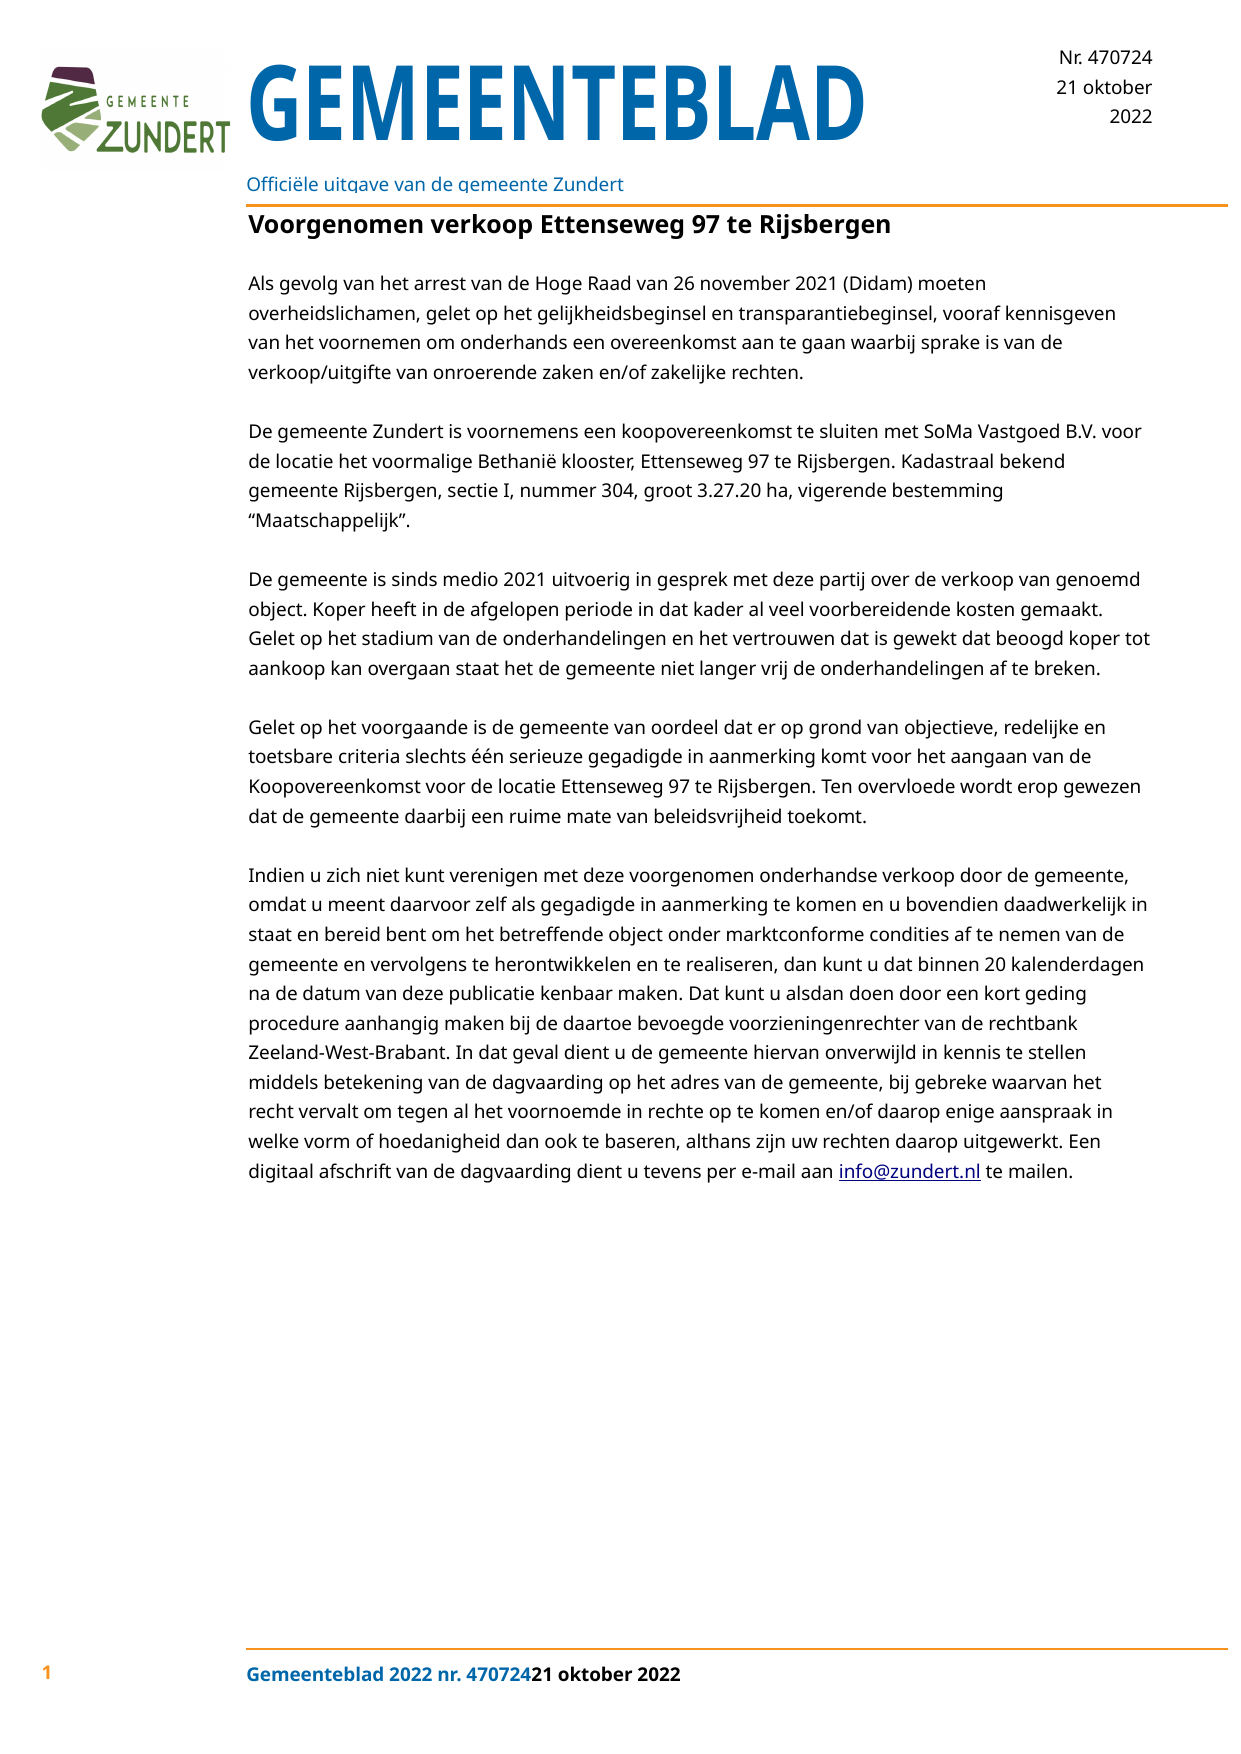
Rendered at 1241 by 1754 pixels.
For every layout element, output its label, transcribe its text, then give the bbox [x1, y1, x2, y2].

picture [41, 47, 231, 172]
text Voorgenomen verkoop Ettenseweg 97 te Rijsbergen [248, 207, 1152, 241]
text De gemeente is sinds medio 2021 uitvoerig in gesprek met deze partij over de verkoop van genoemd object. Koper heeft in de afgelopen periode in dat kader al veel voorbereidende kosten gemaakt. Gelet op het stadium van de onderhandelingen en het vertrouwen dat is gewekt dat beoogd koper tot aankoop kan overgaan staat het de gemeente niet langer vrij de onderhandelingen af te breken. [248, 566, 1152, 681]
text Indien u zich niet kunt verenigen met deze voorgenomen onderhandse verkoop door de gemeente, omdat u meent daarvoor zelf als gegadigde in aanmerking te komen en u bovendien daadwerkelijk in staat en bereid bent om het betreffende object onder marktconforme condities af te nemen van de gemeente en vervolgens te herontwikkelen en te realiseren, dan kunt u dat binnen 20 kalenderdagen na de datum van deze publicatie kenbaar maken. Dat kunt u alsdan doen door een kort geding procedure aanhangig maken bij de daartoe bevoegde voorzieningenrechter van de rechtbank Zeeland-West-Brabant. In dat geval dient u de gemeente hiervan onverwijld in kennis te stellen middels betekening van de dagvaarding op het adres van de gemeente, bij gebreke waarvan het recht vervalt om tegen al het voornoemde in rechte op te komen en/of daarop enige aanspraak in welke vorm of hoedanigheid dan ook te baseren, althans zijn uw rechten daarop uitgewerkt. Een digitaal afschrift van de dagvaarding dient u tevens per e-mail aan info@zundert.nl te mailen. [248, 862, 1152, 1183]
text De gemeente Zundert is voornemens een koopovereenkomst te sluiten met SoMa Vastgoed B.V. voor de locatie het voormalige Bethanië klooster, Ettenseweg 97 te Rijsbergen. Kadastraal bekend gemeente Rijsbergen, sectie I, nummer 304, groot 3.27.20 ha, vigerende bestemming “Maatschappelijk”. [248, 418, 1152, 533]
text Gelet op het voorgaande is de gemeente van oordeel dat er op grond van objectieve, redelijke en toetsbare criteria slechts één serieuze gegadigde in aanmerking komt voor het aangaan van de Koopovereenkomst voor de locatie Ettenseweg 97 te Rijsbergen. Ten overvloede wordt erop gewezen dat de gemeente daarbij een ruime mate van beleidsvrijheid toekomt. [248, 714, 1152, 828]
text Als gevolg van het arrest van de Hoge Raad van 26 november 2021 (Didam) moeten overheidslichamen, gelet op het gelijkheidsbeginsel en transparantiebeginsel, vooraf kennisgeven van het voornemen om onderhands een overeenkomst aan te gaan waarbij sprake is van de verkoop/uitgifte van onroerende zaken en/of zakelijke rechten. [248, 270, 1152, 385]
